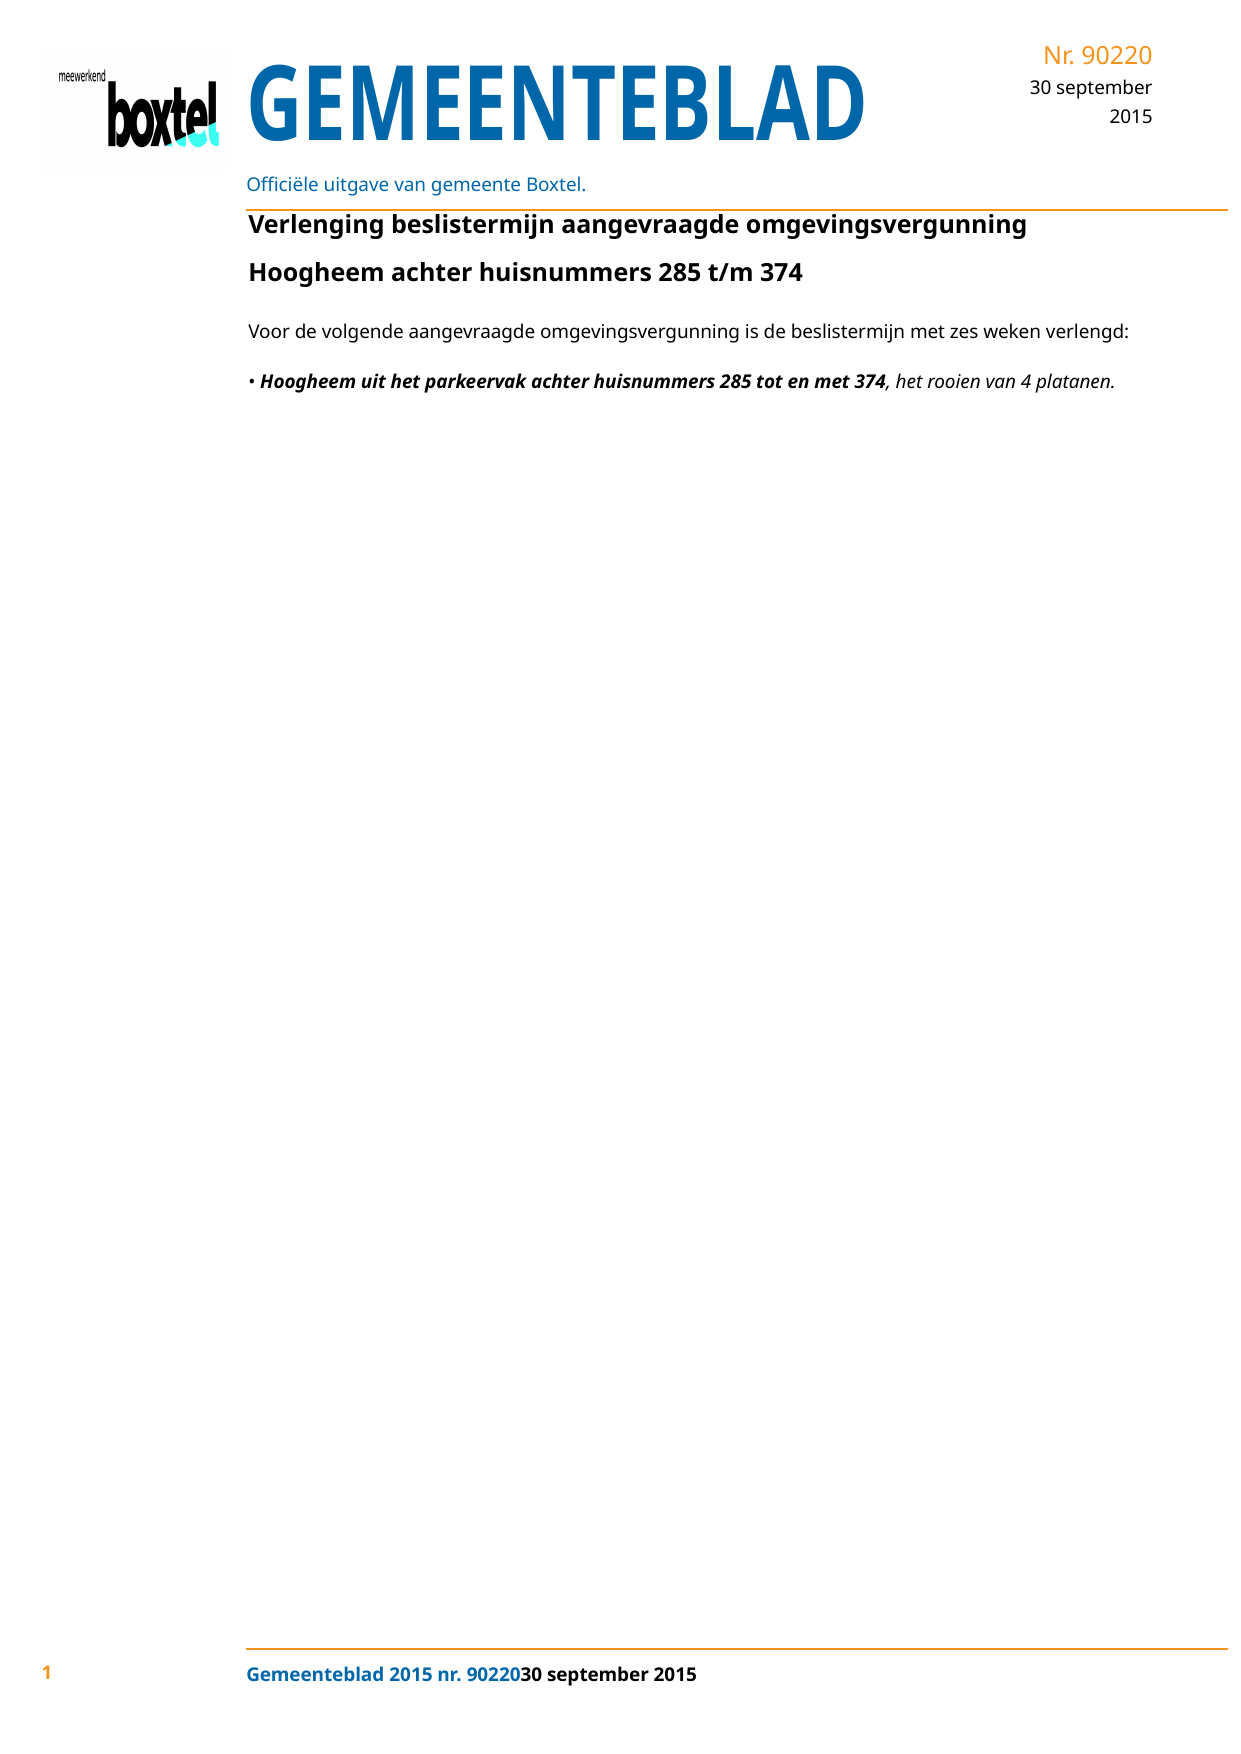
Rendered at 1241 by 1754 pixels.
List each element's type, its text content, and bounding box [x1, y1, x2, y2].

text Verlenging beslistermijn aangevraagde omgevingsvergunning Hoogheem achter huisnummers 285 t/m 374 [248, 211, 1152, 288]
picture [41, 47, 231, 172]
text • Hoogheem uit het parkeervak achter huisnummers 285 tot en met 374, het rooien van 4 platanen. [248, 368, 1152, 394]
text Voor de volgende aangevraagde omgevingsvergunning is de beslistermijn met zes weken verlengd: [248, 318, 1152, 344]
